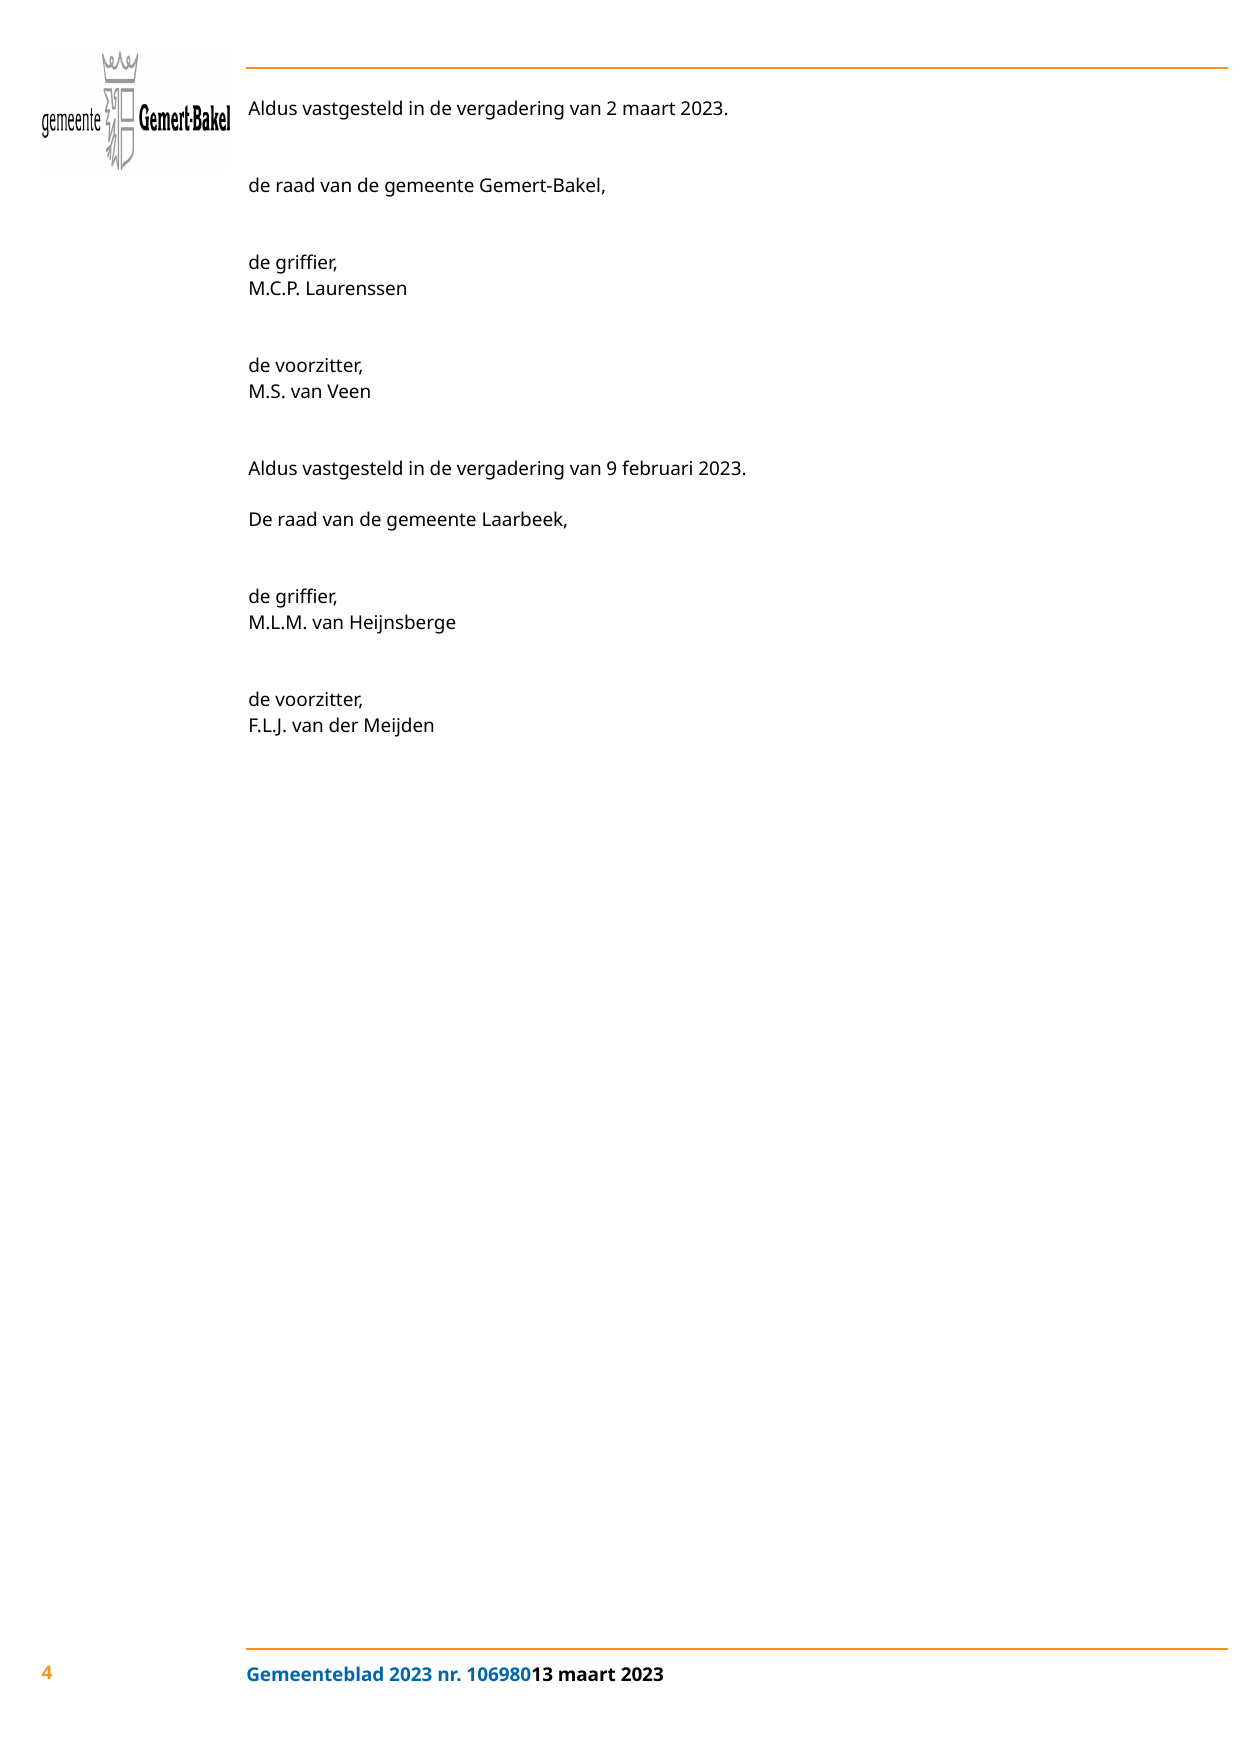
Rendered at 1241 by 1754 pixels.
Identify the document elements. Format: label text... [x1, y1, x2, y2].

text Aldus vastgesteld in de vergadering van 9 februari 2023. [248, 455, 1152, 481]
text F.L.J. van der Meijden [248, 712, 1152, 738]
text de griffier, [248, 249, 1152, 275]
picture [41, 47, 231, 172]
text De raad van de gemeente Laarbeek, [248, 506, 1152, 532]
text de raad van de gemeente Gemert-Bakel, [248, 172, 1152, 198]
text M.L.M. van Heijnsberge [248, 609, 1152, 635]
text de voorzitter, [248, 687, 1152, 712]
text de voorzitter, [248, 352, 1152, 378]
text Aldus vastgesteld in de vergadering van 2 maart 2023. [248, 95, 1152, 121]
text M.S. van Veen [248, 378, 1152, 403]
text de griffier, [248, 584, 1152, 609]
text M.C.P. Laurenssen [248, 275, 1152, 301]
